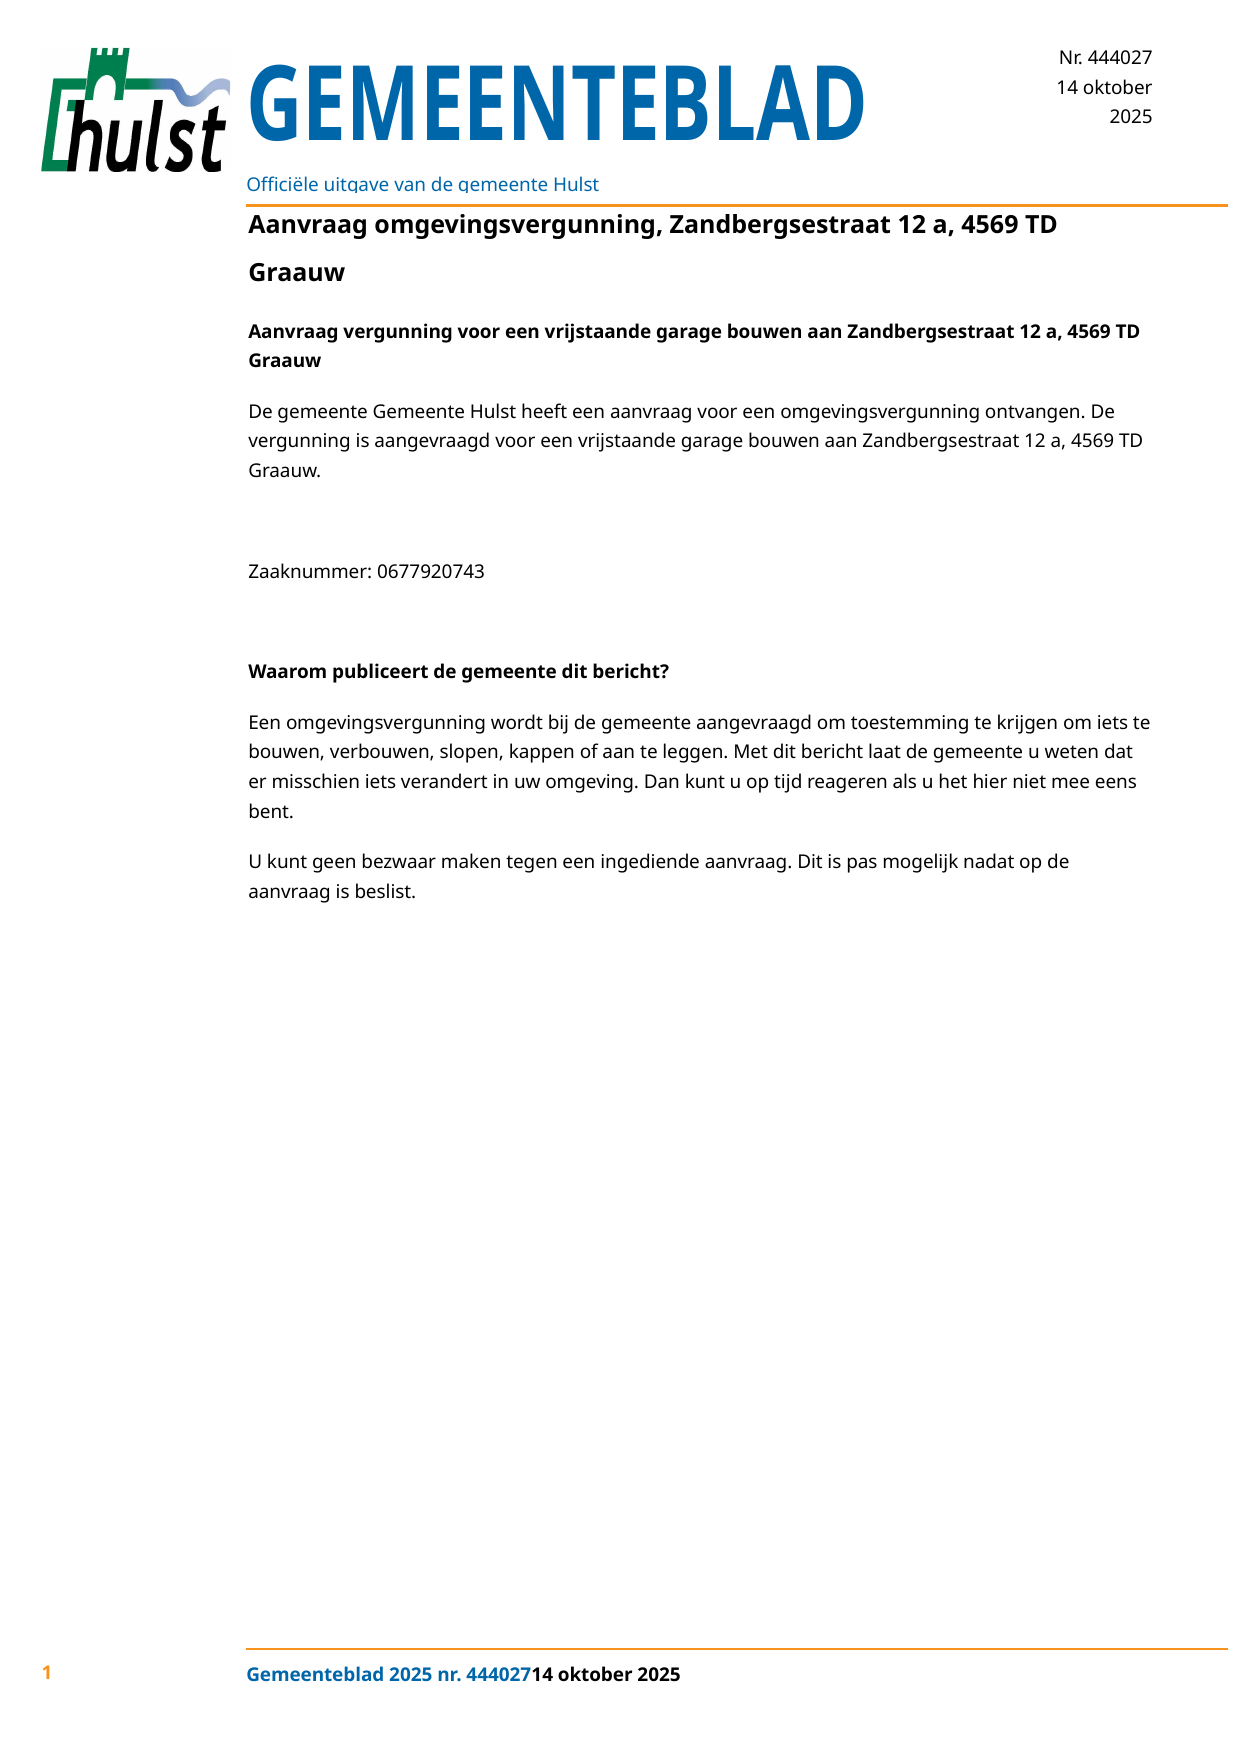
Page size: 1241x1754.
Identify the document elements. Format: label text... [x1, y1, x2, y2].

text U kunt geen bezwaar maken tegen een ingediende aanvraag. Dit is pas mogelijk nadat op de aanvraag is beslist. [248, 848, 1152, 904]
text Zaaknummer: 0677920743 [248, 558, 1152, 584]
text Waarom publiceert de gemeente dit bericht? [248, 659, 1152, 684]
text Aanvraag omgevingsvergunning, Zandbergsestraat 12 a, 4569 TD Graauw [248, 207, 1152, 288]
picture [41, 47, 231, 172]
text Een omgevingsvergunning wordt bij de gemeente aangevraagd om toestemming te krijgen om iets te bouwen, verbouwen, slopen, kappen of aan te leggen. Met dit bericht laat de gemeente u weten dat er misschien iets verandert in uw omgeving. Dan kunt u op tijd reageren als u het hier niet mee eens bent. [248, 709, 1152, 824]
text De gemeente Gemeente Hulst heeft een aanvraag voor een omgevingsvergunning ontvangen. De vergunning is aangevraagd voor een vrijstaande garage bouwen aan Zandbergsestraat 12 a, 4569 TD Graauw. [248, 398, 1152, 483]
text Aanvraag vergunning voor een vrijstaande garage bouwen aan Zandbergsestraat 12 a, 4569 TD Graauw [248, 318, 1152, 373]
